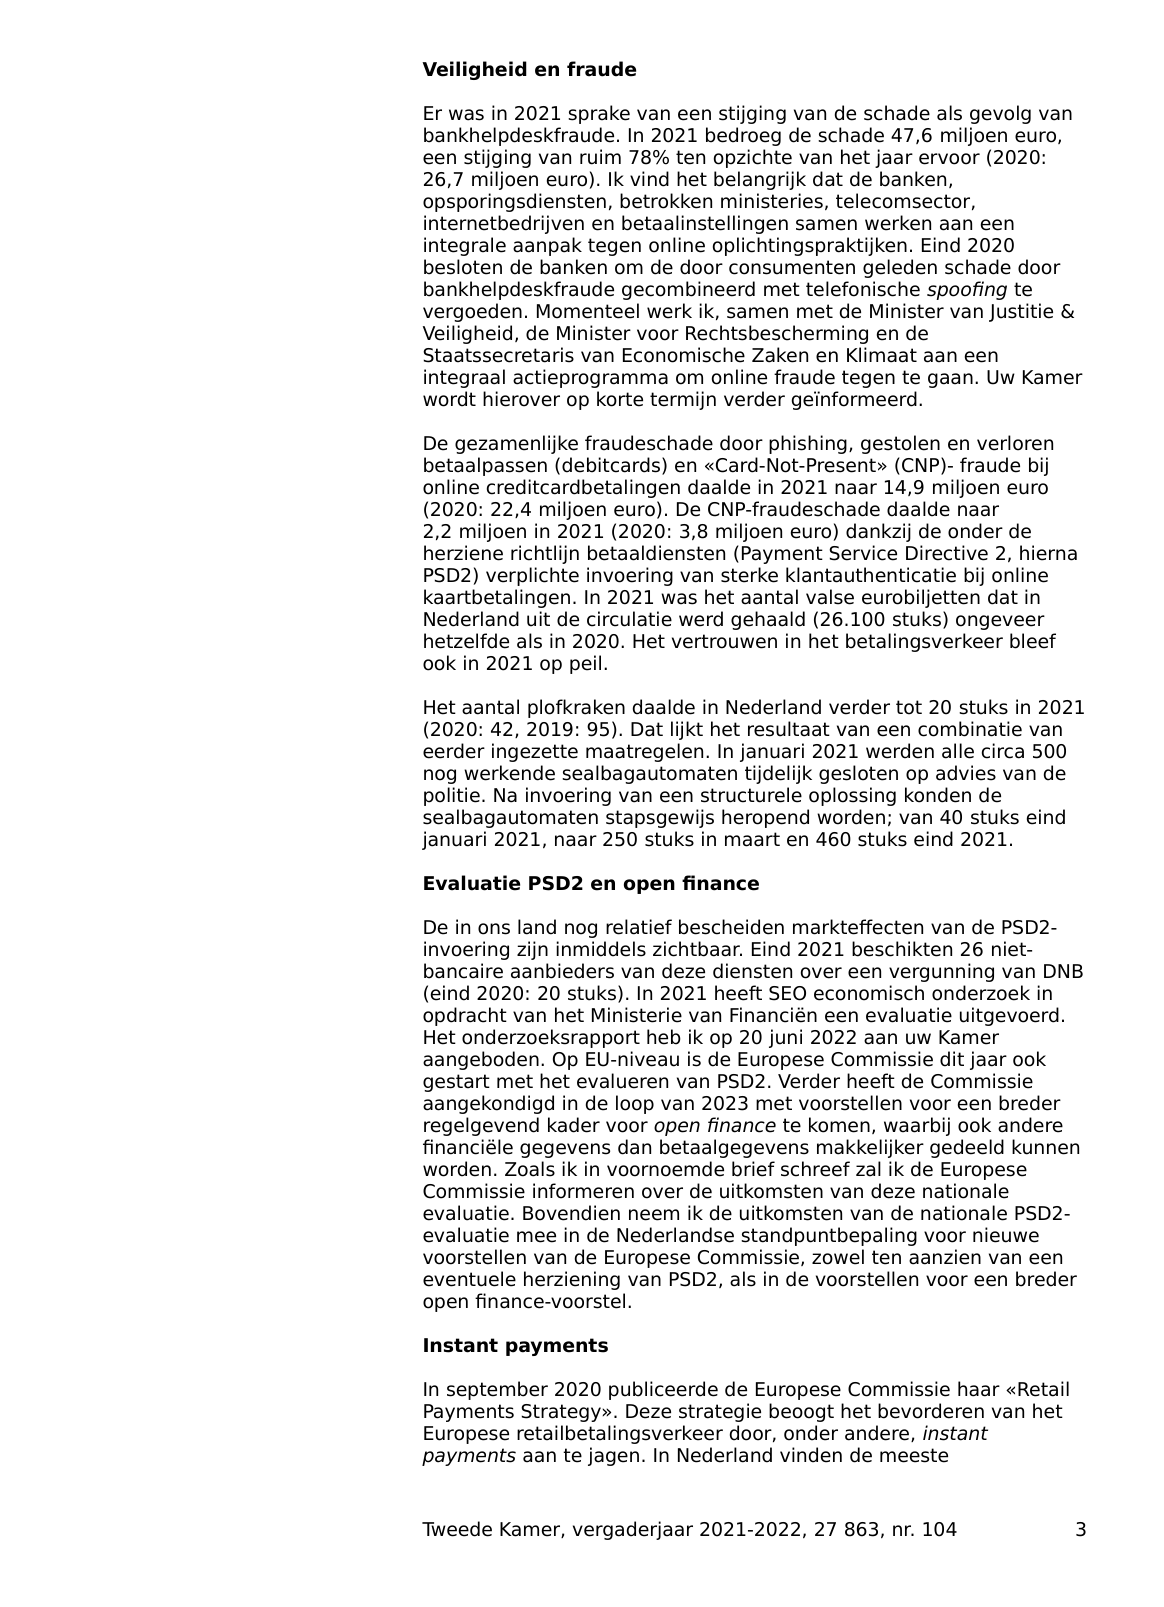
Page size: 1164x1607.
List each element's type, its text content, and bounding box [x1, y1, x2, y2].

subtitle Instant payments [422, 1335, 1087, 1357]
text In september 2020 publiceerde de Europese Commissie haar «Retail Payments Strategy». Deze strategie beoogt het bevorderen van het Europese retailbetalingsverkeer door, onder andere, instant payments aan te jagen. In Nederland vinden de meeste [422, 1379, 1087, 1467]
text Het aantal plofkraken daalde in Nederland verder tot 20 stuks in 2021 (2020: 42, 2019: 95). Dat lijkt het resultaat van een combinatie van eerder ingezette maatregelen. In januari 2021 werden alle circa 500 nog werkende sealbagautomaten tijdelijk gesloten op advies van de politie. Na invoering van een structurele oplossing konden de sealbagautomaten stapsgewijs heropend worden; van 40 stuks eind januari 2021, naar 250 stuks in maart en 460 stuks eind 2021. [422, 697, 1087, 851]
subtitle Evaluatie PSD2 en open finance [422, 873, 1087, 895]
text Er was in 2021 sprake van een stijging van de schade als gevolg van bankhelpdeskfraude. In 2021 bedroeg de schade 47,6 miljoen euro, een stijging van ruim 78% ten opzichte van het jaar ervoor (2020: 26,7 miljoen euro). Ik vind het belangrijk dat de banken, opsporingsdiensten, betrokken ministeries, telecomsector, internetbedrijven en betaalinstellingen samen werken aan een integrale aanpak tegen online oplichtingspraktijken. Eind 2020 besloten de banken om de door consumenten geleden schade door bankhelpdeskfraude gecombineerd met telefonische spoofing te vergoeden. Momenteel werk ik, samen met de Minister van Justitie & Veiligheid, de Minister voor Rechtsbescherming en de Staatssecretaris van Economische Zaken en Klimaat aan een integraal actieprogramma om online fraude tegen te gaan. Uw Kamer wordt hierover op korte termijn verder geïnformeerd. [422, 103, 1087, 411]
text De in ons land nog relatief bescheiden markteffecten van de PSD2-invoering zijn inmiddels zichtbaar. Eind 2021 beschikten 26 niet-bancaire aanbieders van deze diensten over een vergunning van DNB (eind 2020: 20 stuks). In 2021 heeft SEO economisch onderzoek in opdracht van het Ministerie van Financiën een evaluatie uitgevoerd. Het onderzoeksrapport heb ik op 20 juni 2022 aan uw Kamer aangeboden. Op EU-niveau is de Europese Commissie dit jaar ook gestart met het evalueren van PSD2. Verder heeft de Commissie aangekondigd in de loop van 2023 met voorstellen voor een breder regelgevend kader voor open finance te komen, waarbij ook andere financiële gegevens dan betaalgegevens makkelijker gedeeld kunnen worden. Zoals ik in voornoemde brief schreef zal ik de Europese Commissie informeren over de uitkomsten van deze nationale evaluatie. Bovendien neem ik de uitkomsten van de nationale PSD2-evaluatie mee in de Nederlandse standpuntbepaling voor nieuwe voorstellen van de Europese Commissie, zowel ten aanzien van een eventuele herziening van PSD2, als in de voorstellen voor een breder open finance-voorstel. [422, 917, 1087, 1313]
subtitle Veiligheid en fraude [422, 59, 1087, 81]
text De gezamenlijke fraudeschade door phishing, gestolen en verloren betaalpassen (debitcards) en «Card-Not-Present» (CNP)- fraude bij online creditcardbetalingen daalde in 2021 naar 14,9 miljoen euro (2020: 22,4 miljoen euro). De CNP-fraudeschade daalde naar 2,2 miljoen in 2021 (2020: 3,8 miljoen euro) dankzij de onder de herziene richtlijn betaaldiensten (Payment Service Directive 2, hierna PSD2) verplichte invoering van sterke klantauthenticatie bij online kaartbetalingen. In 2021 was het aantal valse eurobiljetten dat in Nederland uit de circulatie werd gehaald (26.100 stuks) ongeveer hetzelfde als in 2020. Het vertrouwen in het betalingsverkeer bleef ook in 2021 op peil. [422, 433, 1087, 675]
